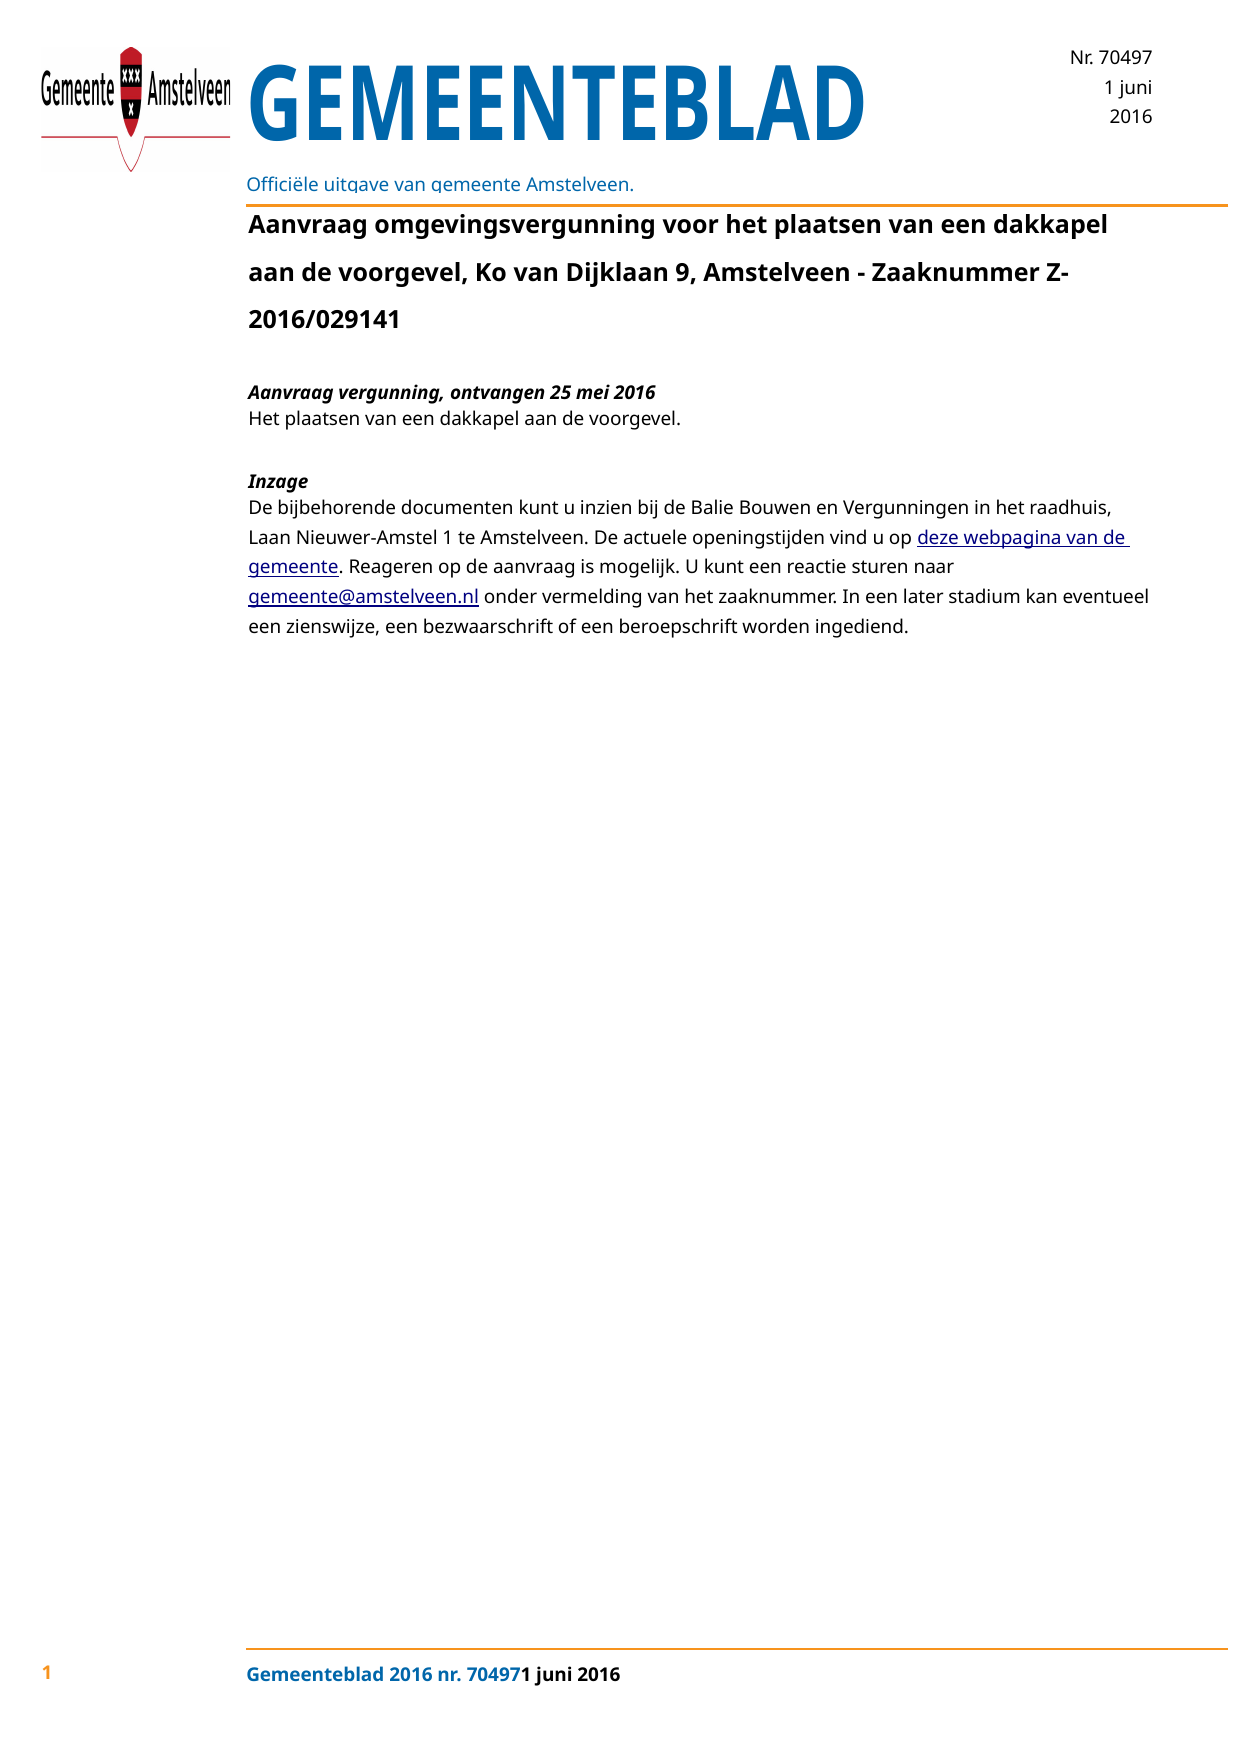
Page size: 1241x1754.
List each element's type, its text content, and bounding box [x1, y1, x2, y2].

text Aanvraag omgevingsvergunning voor het plaatsen van een dakkapel aan de voorgevel, Ko van Dijklaan 9, Amstelveen - Zaaknummer Z-2016/029141 [248, 207, 1152, 336]
text Het plaatsen van een dakkapel aan de voorgevel. [248, 405, 1152, 431]
text Inzage [248, 469, 1152, 494]
picture [41, 47, 231, 172]
text De bijbehorende documenten kunt u inzien bij de Balie Bouwen en Vergunningen in het raadhuis, Laan Nieuwer-Amstel 1 te Amstelveen. De actuele openingstijden vind u op deze webpagina van de gemeente. Reageren op de aanvraag is mogelijk. U kunt een reactie sturen naar gemeente@amstelveen.nl onder vermelding van het zaaknummer. In een later stadium kan eventueel een zienswijze, een bezwaarschrift of een beroepschrift worden ingediend. [248, 494, 1152, 638]
text Aanvraag vergunning, ontvangen 25 mei 2016 [248, 379, 1152, 405]
